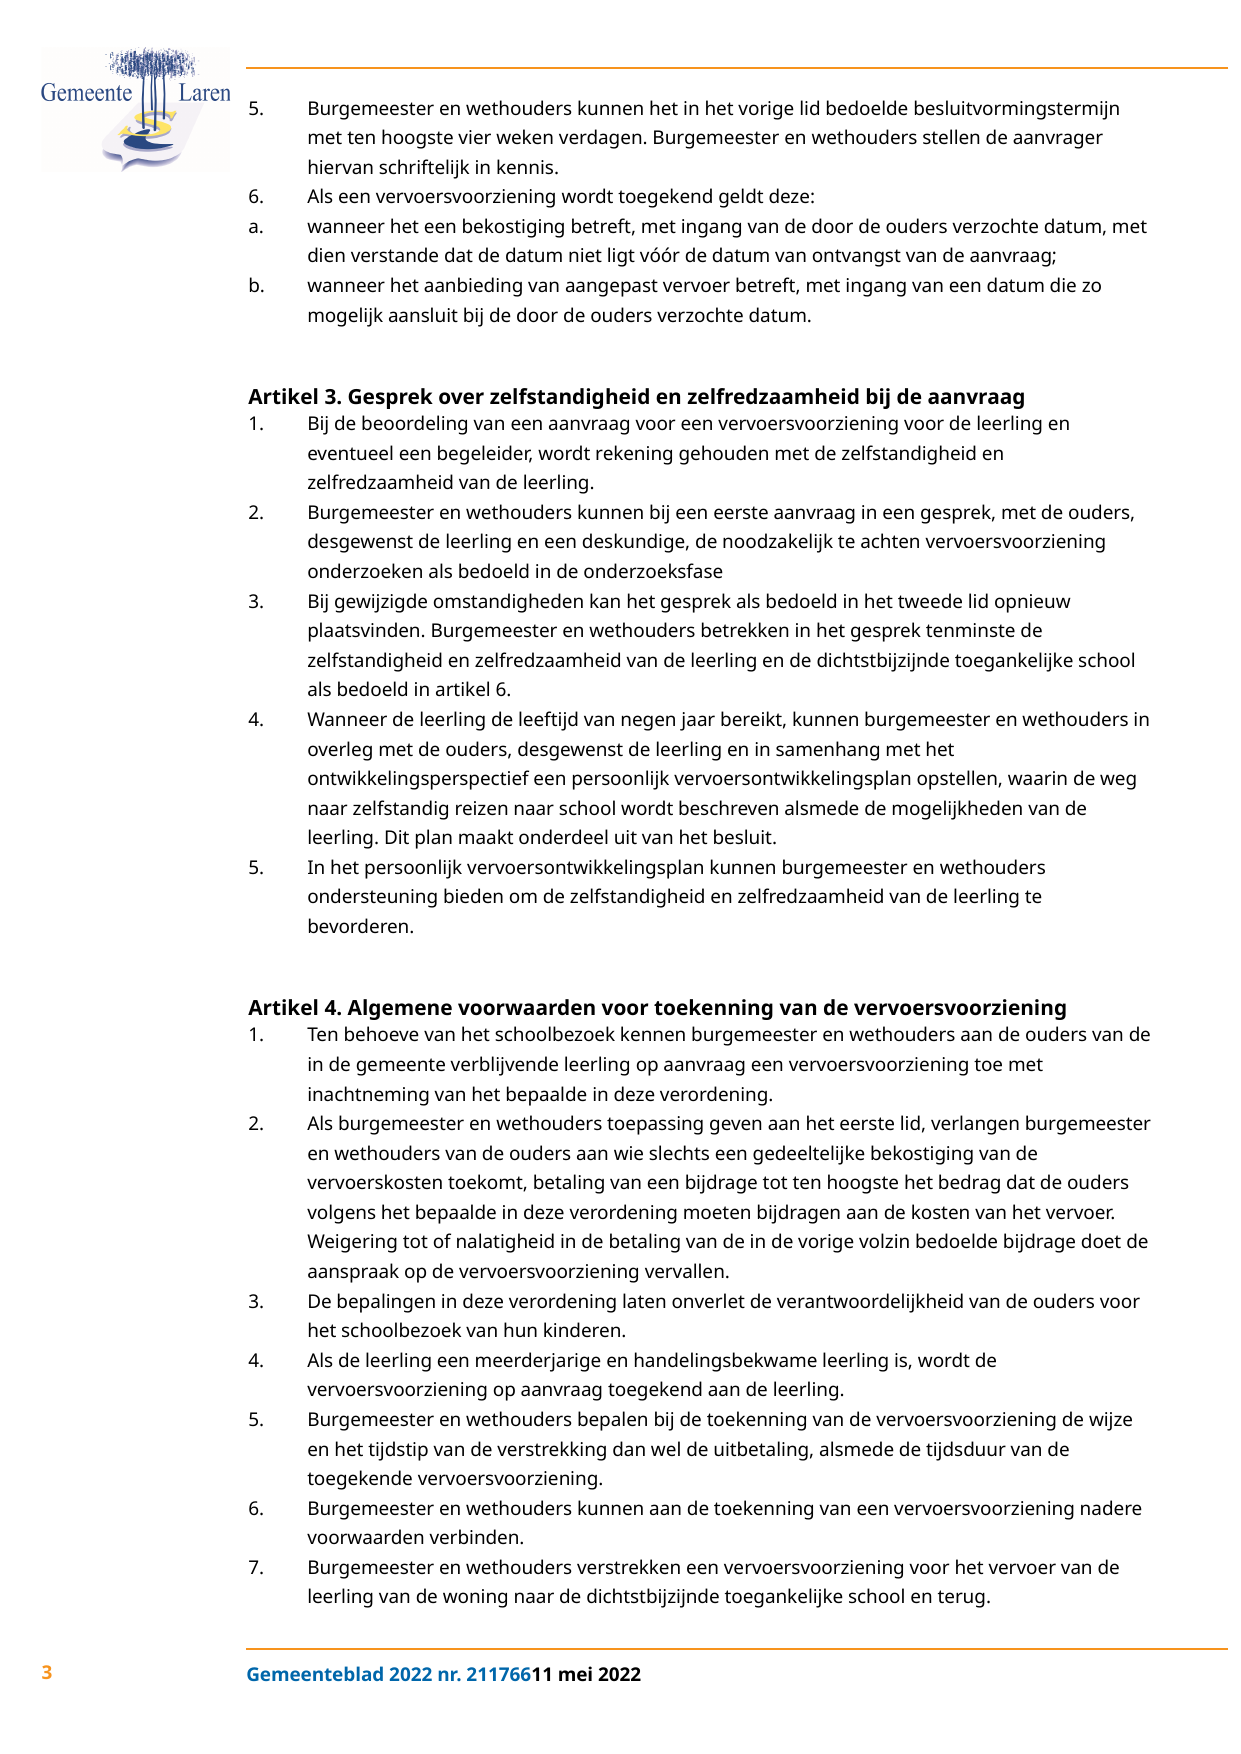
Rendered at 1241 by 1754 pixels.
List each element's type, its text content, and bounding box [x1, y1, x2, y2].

list Bij de beoordeling van een aanvraag voor een vervoersvoorziening voor de leerling en eventueel een begeleider, wordt rekening gehouden met de zelfstandigheid en zelfredzaamheid van de leerling. [248, 410, 1152, 495]
list Ten behoeve van het schoolbezoek kennen burgemeester en wethouders aan de ouders van de in de gemeente verblijvende leerling op aanvraag een vervoersvoorziening toe met inachtneming van het bepaalde in deze verordening. [248, 1022, 1152, 1107]
list Burgemeester en wethouders kunnen bij een eerste aanvraag in een gesprek, met de ouders, desgewenst de leerling en een deskundige, de noodzakelijk te achten vervoersvoorziening onderzoeken als bedoeld in de onderzoeksfase [248, 499, 1152, 584]
list Als burgemeester en wethouders toepassing geven aan het eerste lid, verlangen burgemeester en wethouders van de ouders aan wie slechts een gedeeltelijke bekostiging van de vervoerskosten toekomt, betaling van een bijdrage tot ten hoogste het bedrag dat de ouders volgens het bepaalde in deze verordening moeten bijdragen aan de kosten van het vervoer. Weigering tot of nalatigheid in de betaling van de in de vorige volzin bedoelde bijdrage doet de aanspraak op de vervoersvoorziening vervallen. [248, 1110, 1152, 1284]
list Burgemeester en wethouders bepalen bij de toekenning van de vervoersvoorziening de wijze en het tijdstip van de verstrekking dan wel de uitbetaling, alsmede de tijdsduur van de toegekende vervoersvoorziening. [248, 1406, 1152, 1491]
list wanneer het een bekostiging betreft, met ingang van de door de ouders verzochte datum, met dien verstande dat de datum niet ligt vóór de datum van ontvangst van de aanvraag; [248, 213, 1152, 268]
list Als de leerling een meerderjarige en handelingsbekwame leerling is, wordt de vervoersvoorziening op aanvraag toegekend aan de leerling. [248, 1347, 1152, 1402]
list Bij gewijzigde omstandigheden kan het gesprek als bedoeld in het tweede lid opnieuw plaatsvinden. Burgemeester en wethouders betrekken in het gesprek tenminste de zelfstandigheid en zelfredzaamheid van de leerling en de dichtstbijzijnde toegankelijke school als bedoeld in artikel 6. [248, 588, 1152, 702]
list Wanneer de leerling de leeftijd van negen jaar bereikt, kunnen burgemeester en wethouders in overleg met de ouders, desgewenst de leerling en in samenhang met het ontwikkelingsperspectief een persoonlijk vervoersontwikkelingsplan opstellen, waarin de weg naar zelfstandig reizen naar school wordt beschreven alsmede de mogelijkheden van de leerling. Dit plan maakt onderdeel uit van het besluit. [248, 706, 1152, 850]
list Burgemeester en wethouders kunnen het in het vorige lid bedoelde besluitvormingstermijn met ten hoogste vier weken verdagen. Burgemeester en wethouders stellen de aanvrager hiervan schriftelijk in kennis. [248, 95, 1152, 180]
list Burgemeester en wethouders verstrekken een vervoersvoorziening voor het vervoer van de leerling van de woning naar de dichtstbijzijnde toegankelijke school en terug. [248, 1554, 1152, 1609]
list In het persoonlijk vervoersontwikkelingsplan kunnen burgemeester en wethouders ondersteuning bieden om de zelfstandigheid en zelfredzaamheid van de leerling te bevorderen. [248, 854, 1152, 939]
list Burgemeester en wethouders kunnen aan de toekenning van een vervoersvoorziening nadere voorwaarden verbinden. [248, 1495, 1152, 1550]
picture [41, 47, 231, 172]
list wanneer het aanbieding van aangepast vervoer betreft, met ingang van een datum die zo mogelijk aansluit bij de door de ouders verzochte datum. [248, 272, 1152, 328]
list Als een vervoersvoorziening wordt toegekend geldt deze: [248, 183, 1152, 209]
text Artikel 4. Algemene voorwaarden voor toekenning van de vervoersvoorziening [248, 993, 1152, 1022]
list De bepalingen in deze verordening laten onverlet de verantwoordelijkheid van de ouders voor het schoolbezoek van hun kinderen. [248, 1288, 1152, 1343]
text Artikel 3. Gesprek over zelfstandigheid en zelfredzaamheid bij de aanvraag [248, 382, 1152, 410]
